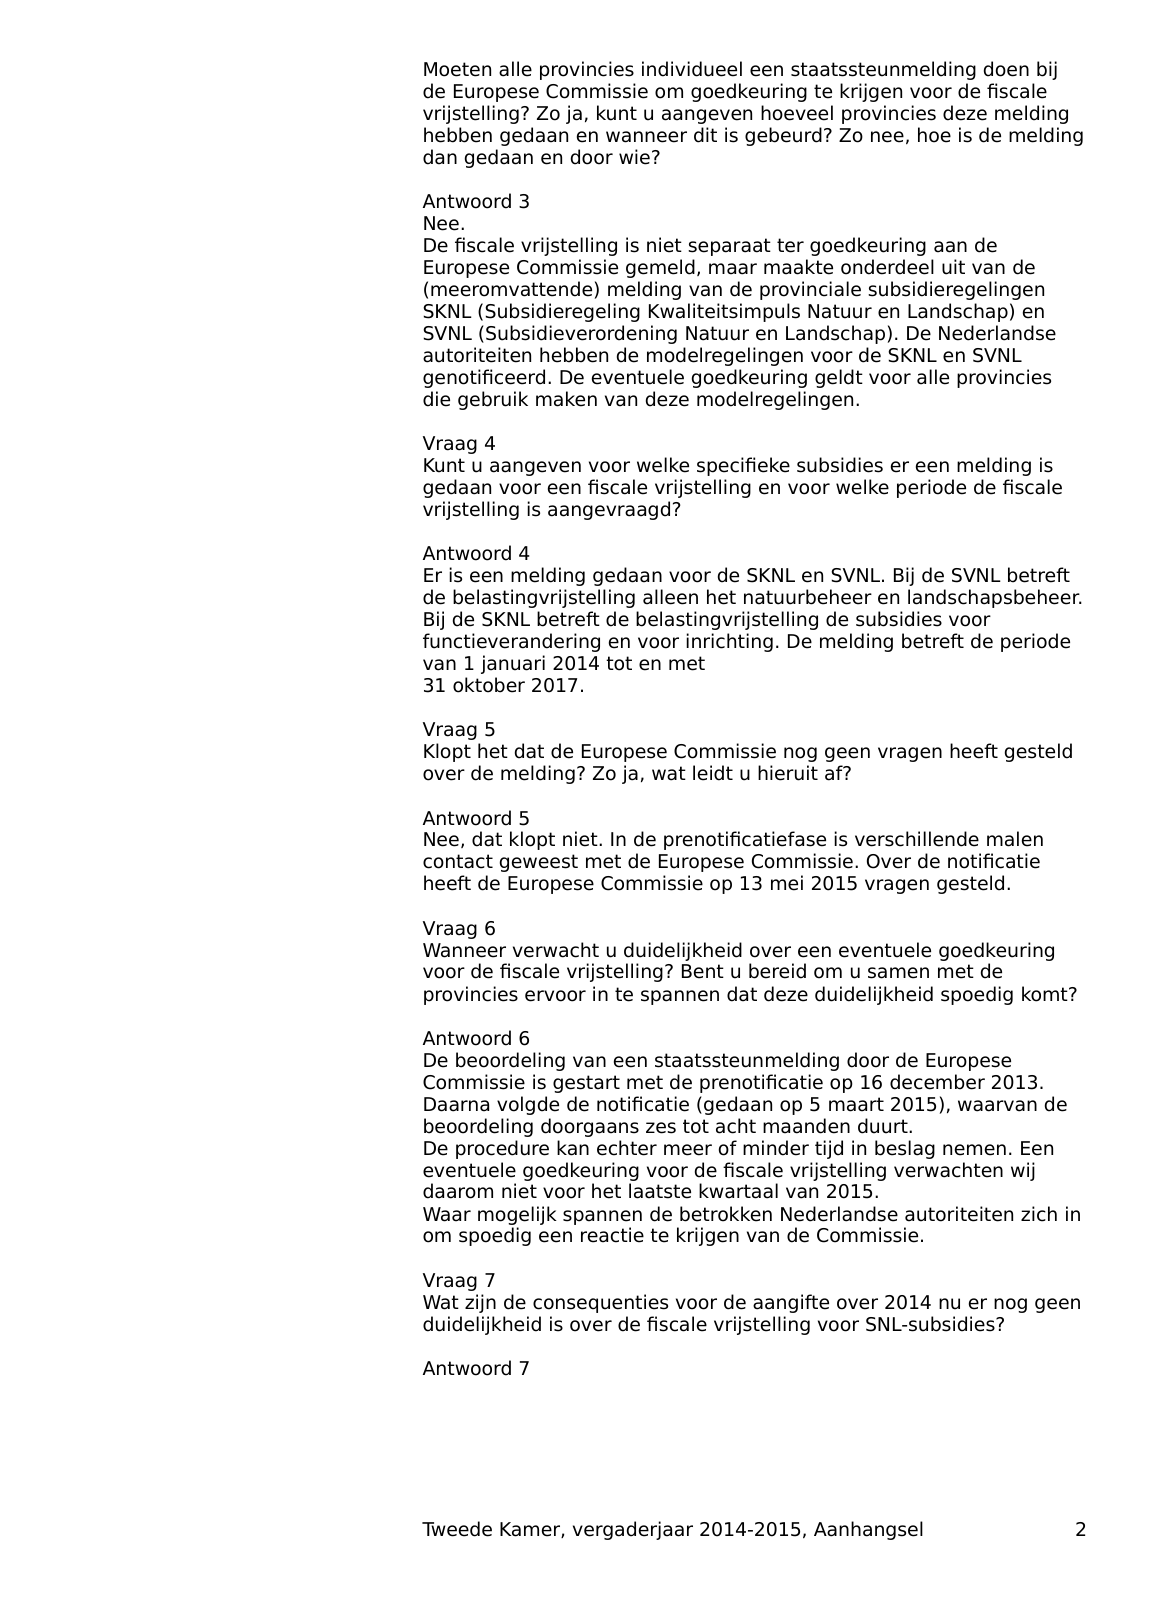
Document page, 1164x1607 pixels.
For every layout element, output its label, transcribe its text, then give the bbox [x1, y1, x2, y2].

text Antwoord 4 [422, 543, 1087, 565]
text De fiscale vrijstelling is niet separaat ter goedkeuring aan de Europese Commissie gemeld, maar maakte onderdeel uit van de (meeromvattende) melding van de provinciale subsidieregelingen SKNL (Subsidieregeling Kwaliteitsimpuls Natuur en Landschap) en SVNL (Subsidieverordening Natuur en Landschap). De Nederlandse autoriteiten hebben de modelregelingen voor de SKNL en SVNL genotificeerd. De eventuele goedkeuring geldt voor alle provincies die gebruik maken van deze modelregelingen. [422, 235, 1087, 411]
text Waar mogelijk spannen de betrokken Nederlandse autoriteiten zich in om spoedig een reactie te krijgen van de Commissie. [422, 1203, 1087, 1247]
text Klopt het dat de Europese Commissie nog geen vragen heeft gesteld over de melding? Zo ja, wat leidt u hieruit af? [422, 741, 1087, 785]
text Wanneer verwacht u duidelijkheid over een eventuele goedkeuring voor de fiscale vrijstelling? Bent u bereid om u samen met de provincies ervoor in te spannen dat deze duidelijkheid spoedig komt? [422, 939, 1087, 1005]
text Kunt u aangeven voor welke specifieke subsidies er een melding is gedaan voor een fiscale vrijstelling en voor welke periode de fiscale vrijstelling is aangevraagd? [422, 455, 1087, 521]
text 31 oktober 2017. [422, 675, 1087, 697]
text Er is een melding gedaan voor de SKNL en SVNL. Bij de SVNL betreft de belastingvrijstelling alleen het natuurbeheer en landschapsbeheer. Bij de SKNL betreft de belastingvrijstelling de subsidies voor functieverandering en voor inrichting. De melding betreft de periode van 1 januari 2014 tot en met [422, 565, 1087, 675]
text De procedure kan echter meer of minder tijd in beslag nemen. Een eventuele goedkeuring voor de fiscale vrijstelling verwachten wij daarom niet voor het laatste kwartaal van 2015. [422, 1137, 1087, 1203]
text Nee. [422, 213, 1087, 235]
text Nee, dat klopt niet. In de prenotificatiefase is verschillende malen contact geweest met de Europese Commissie. Over de notificatie heeft de Europese Commissie op 13 mei 2015 vragen gesteld. [422, 829, 1087, 895]
text Antwoord 6 [422, 1028, 1087, 1049]
text De beoordeling van een staatssteunmelding door de Europese Commissie is gestart met de prenotificatie op 16 december 2013. Daarna volgde de notificatie (gedaan op 5 maart 2015), waarvan de beoordeling doorgaans zes tot acht maanden duurt. [422, 1049, 1087, 1137]
text Moeten alle provincies individueel een staatssteunmelding doen bij de Europese Commissie om goedkeuring te krijgen voor de fiscale vrijstelling? Zo ja, kunt u aangeven hoeveel provincies deze melding hebben gedaan en wanneer dit is gebeurd? Zo nee, hoe is de melding dan gedaan en door wie? [422, 59, 1087, 169]
text Antwoord 5 [422, 807, 1087, 829]
text Vraag 7 [422, 1269, 1087, 1292]
text Vraag 4 [422, 433, 1087, 455]
text Antwoord 3 [422, 191, 1087, 213]
text Antwoord 7 [422, 1358, 1087, 1380]
text Vraag 6 [422, 917, 1087, 939]
text Vraag 5 [422, 719, 1087, 741]
text Wat zijn de consequenties voor de aangifte over 2014 nu er nog geen duidelijkheid is over de fiscale vrijstelling voor SNL-subsidies? [422, 1292, 1087, 1336]
